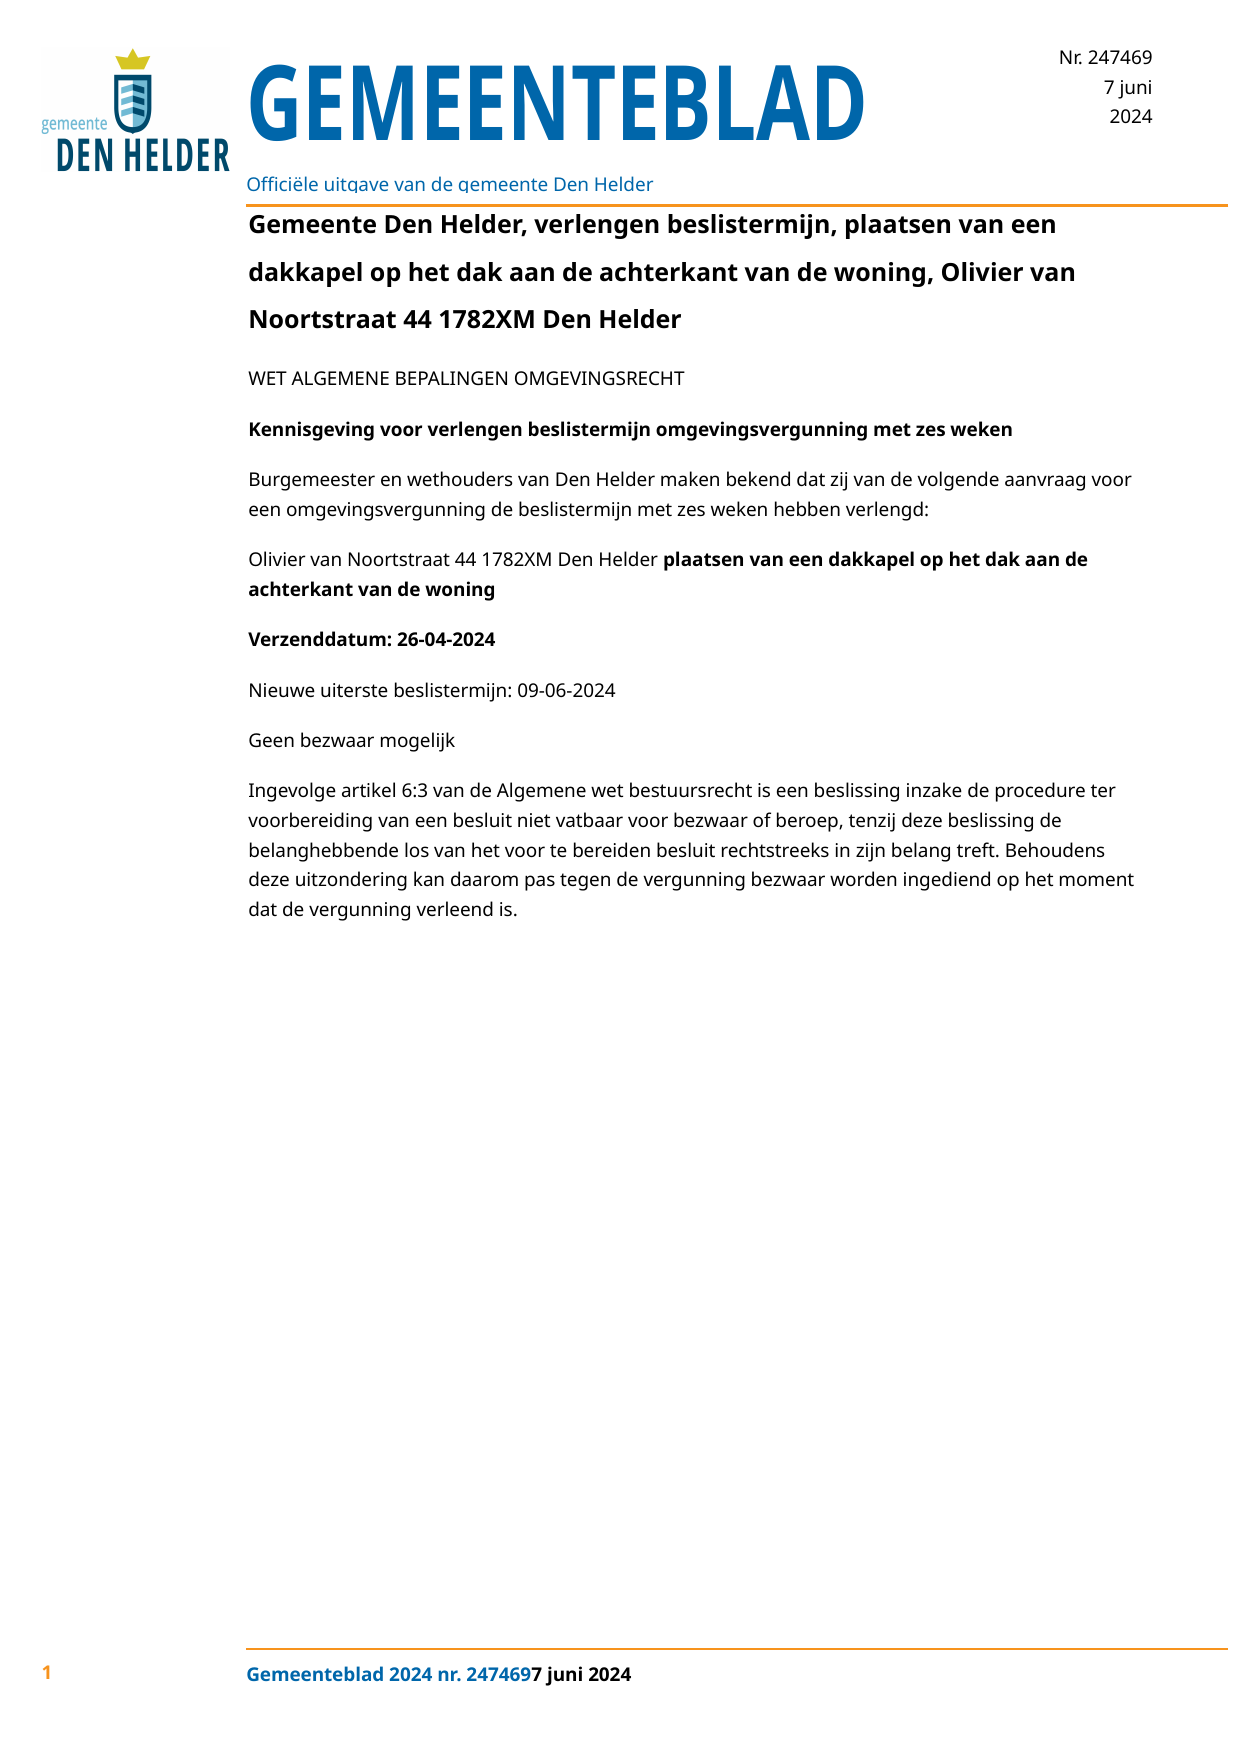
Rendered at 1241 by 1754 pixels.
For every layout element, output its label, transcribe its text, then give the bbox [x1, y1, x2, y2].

text Geen bezwaar mogelijk [248, 727, 1152, 753]
picture [182, 144, 187, 165]
text Ingevolge artikel 6:3 van de Algemene wet bestuursrecht is een beslissing inzake de procedure ter voorbereiding van een besluit niet vatbaar voor bezwaar of beroep, tenzij deze beslissing de belanghebbende los van het voor te bereiden besluit rechtstreeks in zijn belang treft. Behoudens deze uitzondering kan daarom pas tegen de vergunning bezwaar worden ingediend op het moment dat de vergunning verleend is. [248, 778, 1152, 922]
text Burgemeester en wethouders van Den Helder maken bekend dat zij van de volgende aanvraag voor een omgevingsvergunning de beslistermijn met zes weken hebben verlengd: [248, 466, 1152, 522]
picture [63, 144, 68, 165]
text Kennisgeving voor verlengen beslistermijn omgevingsvergunning met zes weken [248, 416, 1152, 442]
text WET ALGEMENE BEPALINGEN OMGEVINGSRECHT [248, 366, 1152, 391]
text Verzenddatum: 26-04-2024 [248, 626, 1152, 652]
picture [100, 154, 106, 172]
text Nieuwe uiterste beslistermijn: 09-06-2024 [248, 677, 1152, 702]
text Gemeente Den Helder, verlengen beslistermijn, plaatsen van een dakkapel op het dak aan de achterkant van de woning, Olivier van Noortstraat 44 1782XM Den Helder [248, 207, 1152, 336]
text Olivier van Noortstraat 44 1782XM Den Helder plaatsen van een dakkapel op het dak aan de achterkant van de woning [248, 546, 1152, 602]
picture [130, 157, 135, 172]
picture [41, 47, 231, 172]
picture [220, 160, 224, 172]
